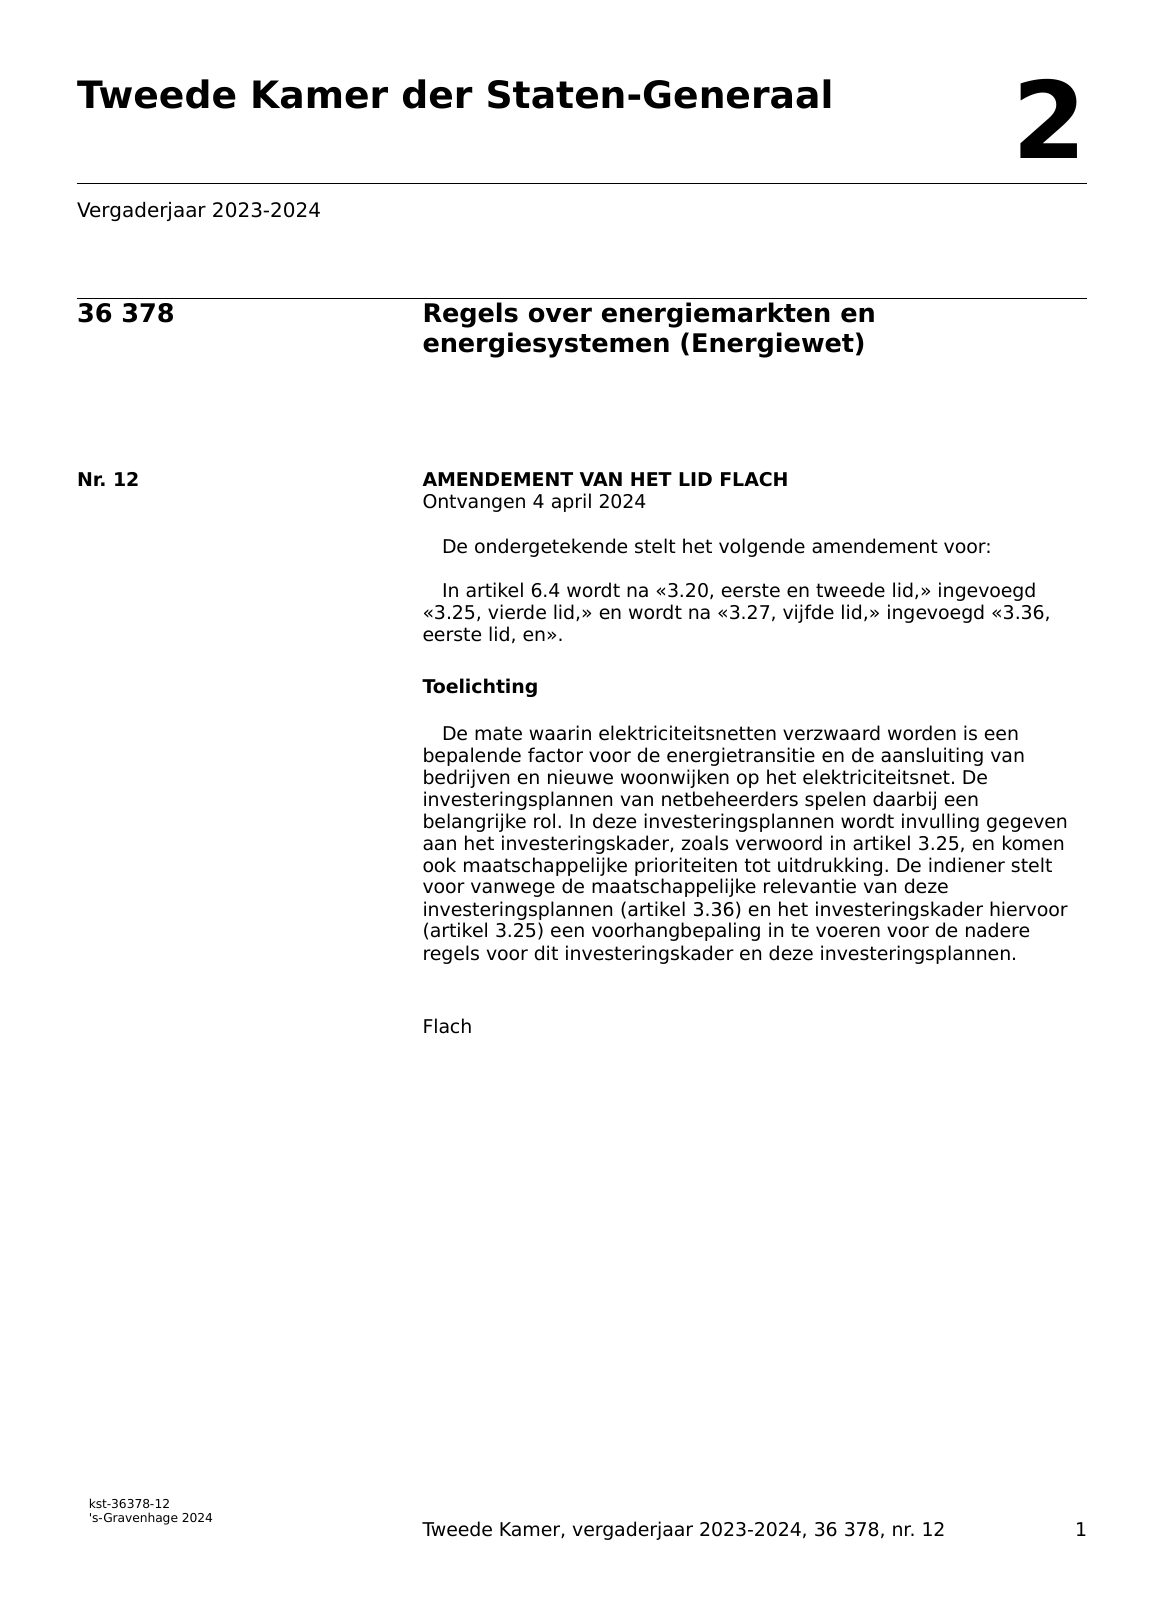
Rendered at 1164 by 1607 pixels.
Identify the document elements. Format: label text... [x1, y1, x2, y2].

table_header 2 [886, 59, 1087, 183]
text De mate waarin elektriciteitsnetten verzwaard worden is een bepalende factor voor de energietransitie en de aansluiting van bedrijven en nieuwe woonwijken op het elektriciteitsnet. De investeringsplannen van netbeheerders spelen daarbij een belangrijke rol. In deze investeringsplannen wordt invulling gegeven aan het investeringskader, zoals verwoord in artikel 3.25, en komen ook maatschappelijke prioriteiten tot uitdrukking. De indiener stelt voor vanwege de maatschappelijke relevantie van deze investeringsplannen (artikel 3.36) en het investeringskader hiervoor (artikel 3.25) een voorhangbepaling in te voeren voor de nadere regels voor dit investeringskader en deze investeringsplannen. [422, 723, 1087, 964]
text Flach [422, 994, 1087, 1038]
table_cell Vergaderjaar 2023-2024 [77, 184, 1087, 298]
text 's-Gravenhage 2024 [88, 1511, 323, 1525]
table_header Tweede Kamer der Staten-Generaal [77, 59, 886, 183]
text Ontvangen 4 april 2024 [422, 491, 1087, 513]
text kst-36378-12 [88, 1497, 323, 1511]
subtitle Nr. 12 AMENDEMENT VAN HET LID FLACH [77, 469, 1087, 491]
text De ondergetekende stelt het volgende amendement voor: [422, 536, 1087, 557]
subtitle 36 378 Regels over energiemarkten en energiesystemen (Energiewet) [77, 299, 1087, 358]
subtitle Toelichting [422, 676, 1087, 698]
text In artikel 6.4 wordt na «3.20, eerste en tweede lid,» ingevoegd «3.25, vierde lid,» en wordt na «3.27, vijfde lid,» ingevoegd «3.36, eerste lid, en». [422, 580, 1087, 646]
